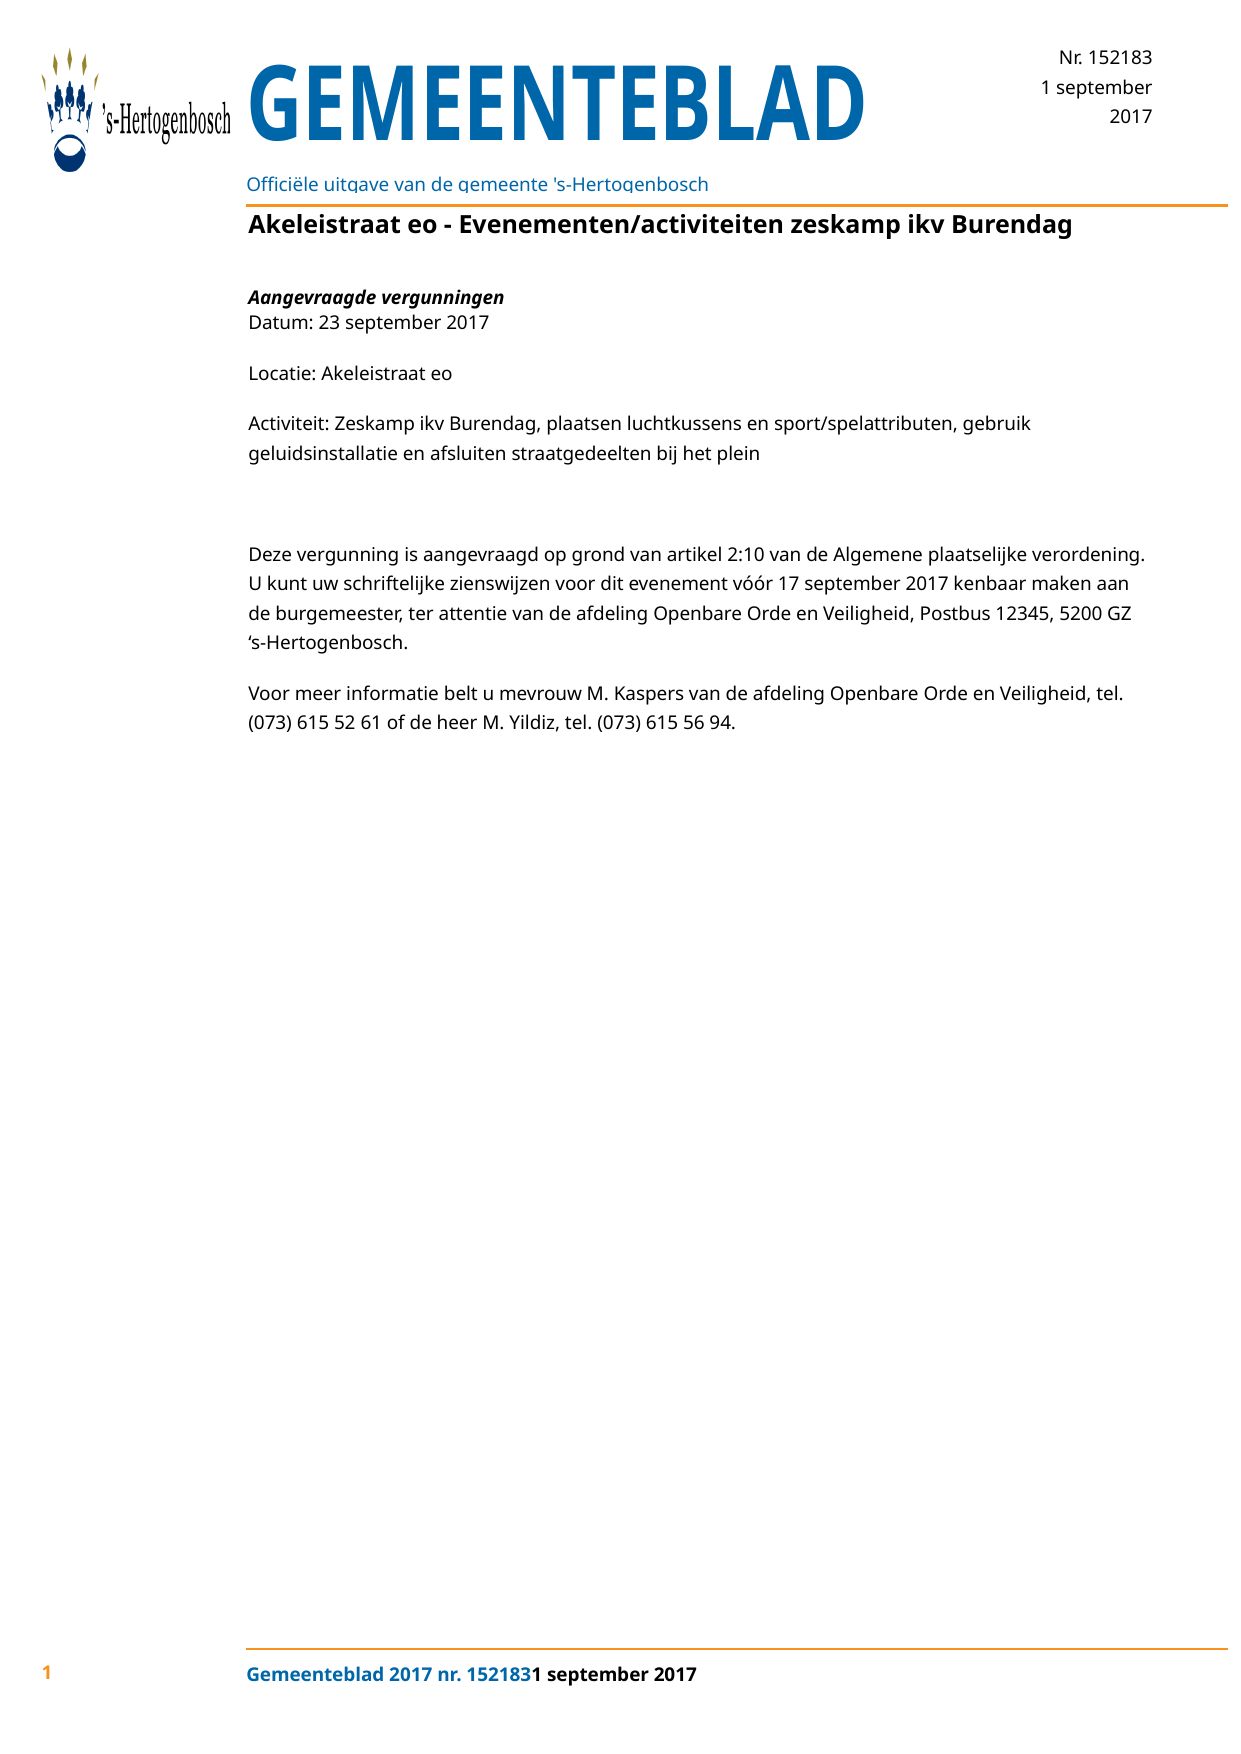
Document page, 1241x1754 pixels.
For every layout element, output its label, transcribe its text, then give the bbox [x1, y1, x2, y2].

text Datum: 23 september 2017 [248, 309, 1152, 335]
text Deze vergunning is aangevraagd op grond van artikel 2:10 van de Algemene plaatselijke verordening. U kunt uw schriftelijke zienswijzen voor dit evenement vóór 17 september 2017 kenbaar maken aan de burgemeester, ter attentie van de afdeling Openbare Orde en Veiligheid, Postbus 12345, 5200 GZ ‘s-Hertogenbosch. [248, 541, 1152, 655]
text Akeleistraat eo - Evenementen/activiteiten zeskamp ikv Burendag [248, 207, 1152, 241]
picture [41, 47, 231, 172]
text Voor meer informatie belt u mevrouw M. Kaspers van de afdeling Openbare Orde en Veiligheid, tel. (073) 615 52 61 of de heer M. Yildiz, tel. (073) 615 56 94. [248, 680, 1152, 735]
text Activiteit: Zeskamp ikv Burendag, plaatsen luchtkussens en sport/spelattributen, gebruik geluidsinstallatie en afsluiten straatgedeelten bij het plein [248, 410, 1152, 466]
text Aangevraagde vergunningen [248, 284, 1152, 309]
text Locatie: Akeleistraat eo [248, 360, 1152, 386]
